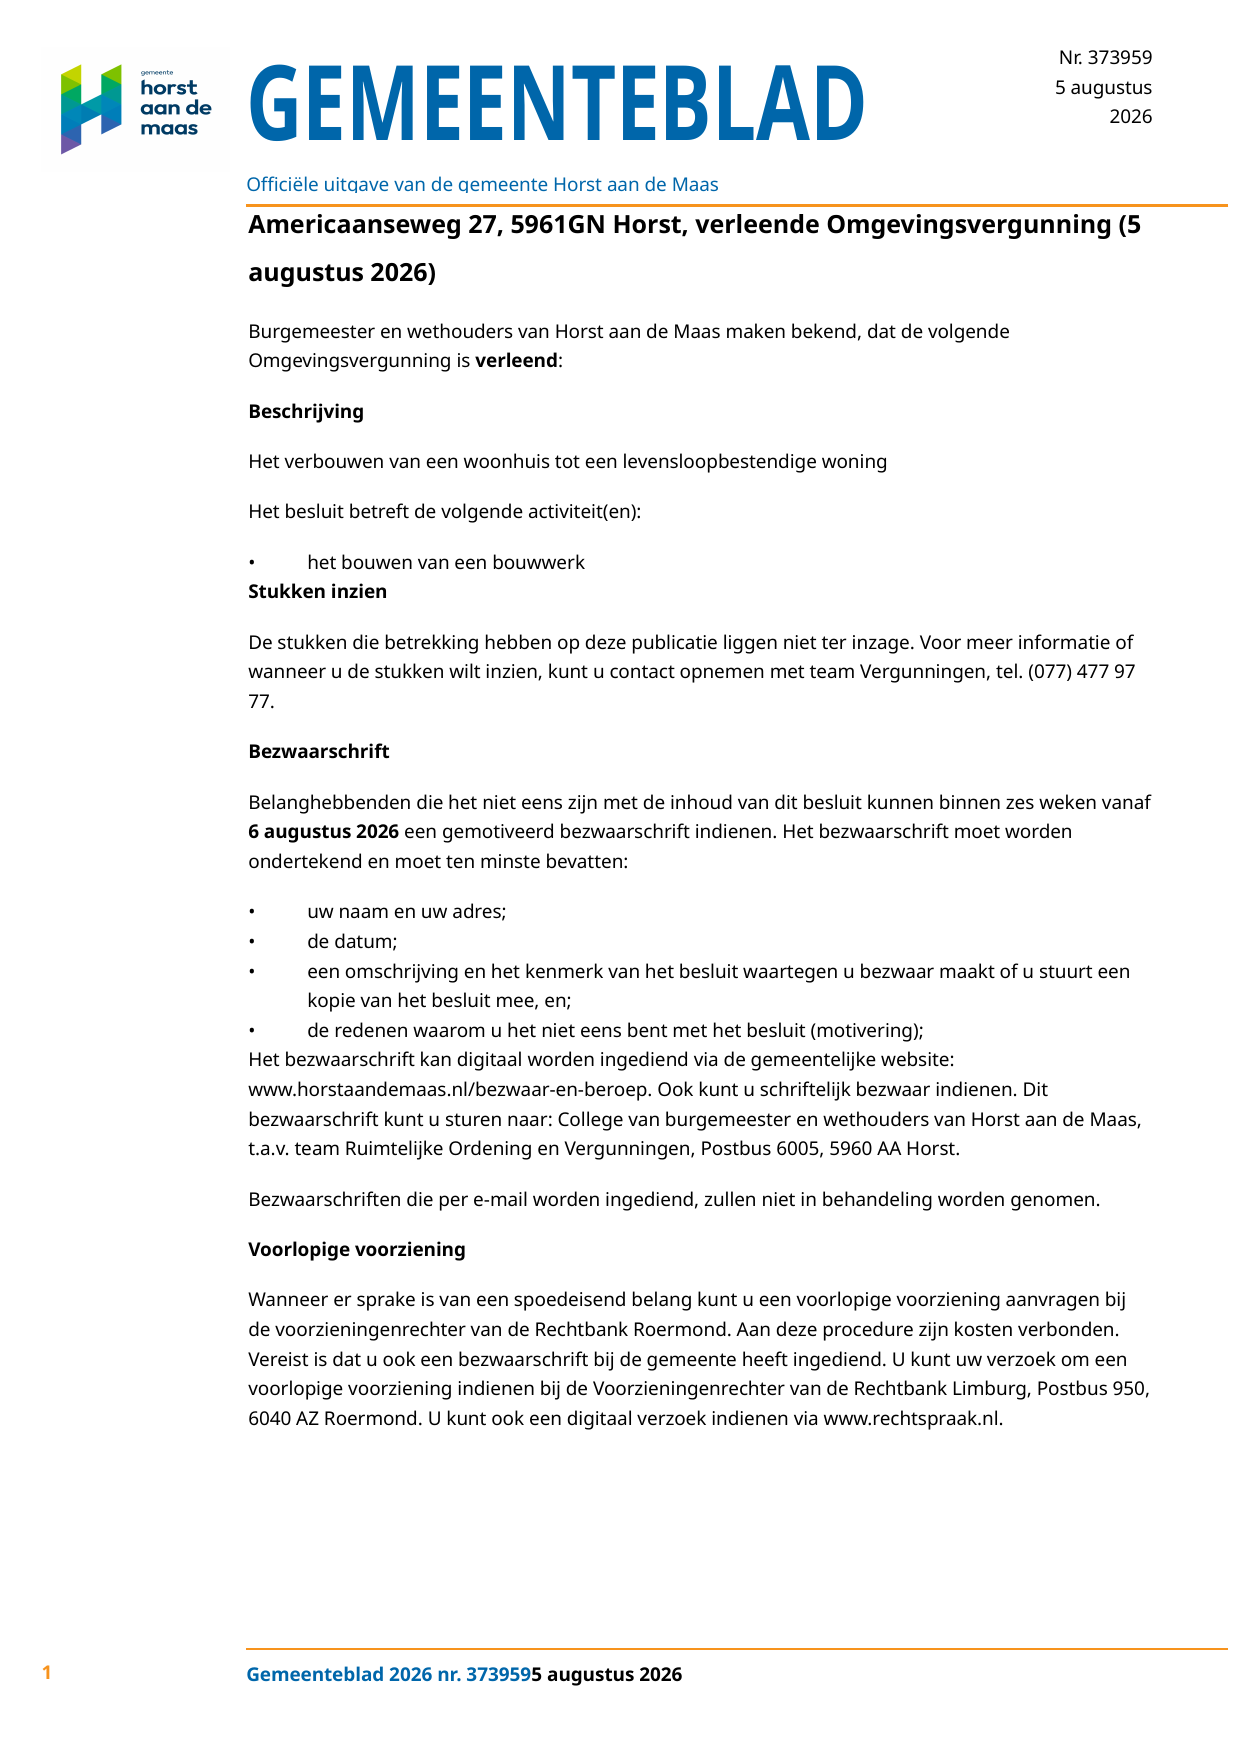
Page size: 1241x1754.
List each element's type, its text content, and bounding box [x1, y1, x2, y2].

text Beschrijving [248, 398, 1152, 424]
text Voorlopige voorziening [248, 1236, 1152, 1262]
list de redenen waarom u het niet eens bent met het besluit (motivering); [248, 1017, 1152, 1043]
text Burgemeester en wethouders van Horst aan de Maas maken bekend, dat de volgende Omgevingsvergunning is verleend: [248, 318, 1152, 373]
text Het verbouwen van een woonhuis tot een levensloopbestendige woning [248, 448, 1152, 474]
text Wanneer er sprake is van een spoedeisend belang kunt u een voorlopige voorziening aanvragen bij de voorzieningenrechter van de Rechtbank Roermond. Aan deze procedure zijn kosten verbonden. Vereist is dat u ook een bezwaarschrift bij de gemeente heeft ingediend. U kunt uw verzoek om een voorlopige voorziening indienen bij de Voorzieningenrechter van de Rechtbank Limburg, Postbus 950, 6040 AZ Roermond. U kunt ook een digitaal verzoek indienen via www.rechtspraak.nl. [248, 1287, 1152, 1431]
text Het bezwaarschrift kan digitaal worden ingediend via de gemeentelijke website: www.horstaandemaas.nl/bezwaar-en-beroep. Ook kunt u schriftelijk bezwaar indienen. Dit bezwaarschrift kunt u sturen naar: College van burgemeester en wethouders van Horst aan de Maas, t.a.v. team Ruimtelijke Ordening en Vergunningen, Postbus 6005, 5960 AA Horst. [248, 1047, 1152, 1161]
list het bouwen van een bouwwerk [248, 549, 1152, 575]
list uw naam en uw adres; [248, 899, 1152, 924]
text Belanghebbenden die het niet eens zijn met de inhoud van dit besluit kunnen binnen zes weken vanaf 6 augustus 2026 een gemotiveerd bezwaarschrift indienen. Het bezwaarschrift moet worden ondertekend en moet ten minste bevatten: [248, 789, 1152, 874]
list de datum; [248, 928, 1152, 954]
list een omschrijving en het kenmerk van het besluit waartegen u bezwaar maakt of u stuurt een kopie van het besluit mee, en; [248, 958, 1152, 1013]
text Americaanseweg 27, 5961GN Horst, verleende Omgevingsvergunning (5 augustus 2026) [248, 207, 1152, 288]
text Stukken inzien [248, 579, 1152, 604]
text Het besluit betreft de volgende activiteit(en): [248, 499, 1152, 524]
text Bezwaarschrift [248, 739, 1152, 764]
picture [41, 47, 231, 172]
text De stukken die betrekking hebben op deze publicatie liggen niet ter inzage. Voor meer informatie of wanneer u de stukken wilt inzien, kunt u contact opnemen met team Vergunningen, tel. (077) 477 97 77. [248, 629, 1152, 714]
text Bezwaarschriften die per e-mail worden ingediend, zullen niet in behandeling worden genomen. [248, 1186, 1152, 1212]
